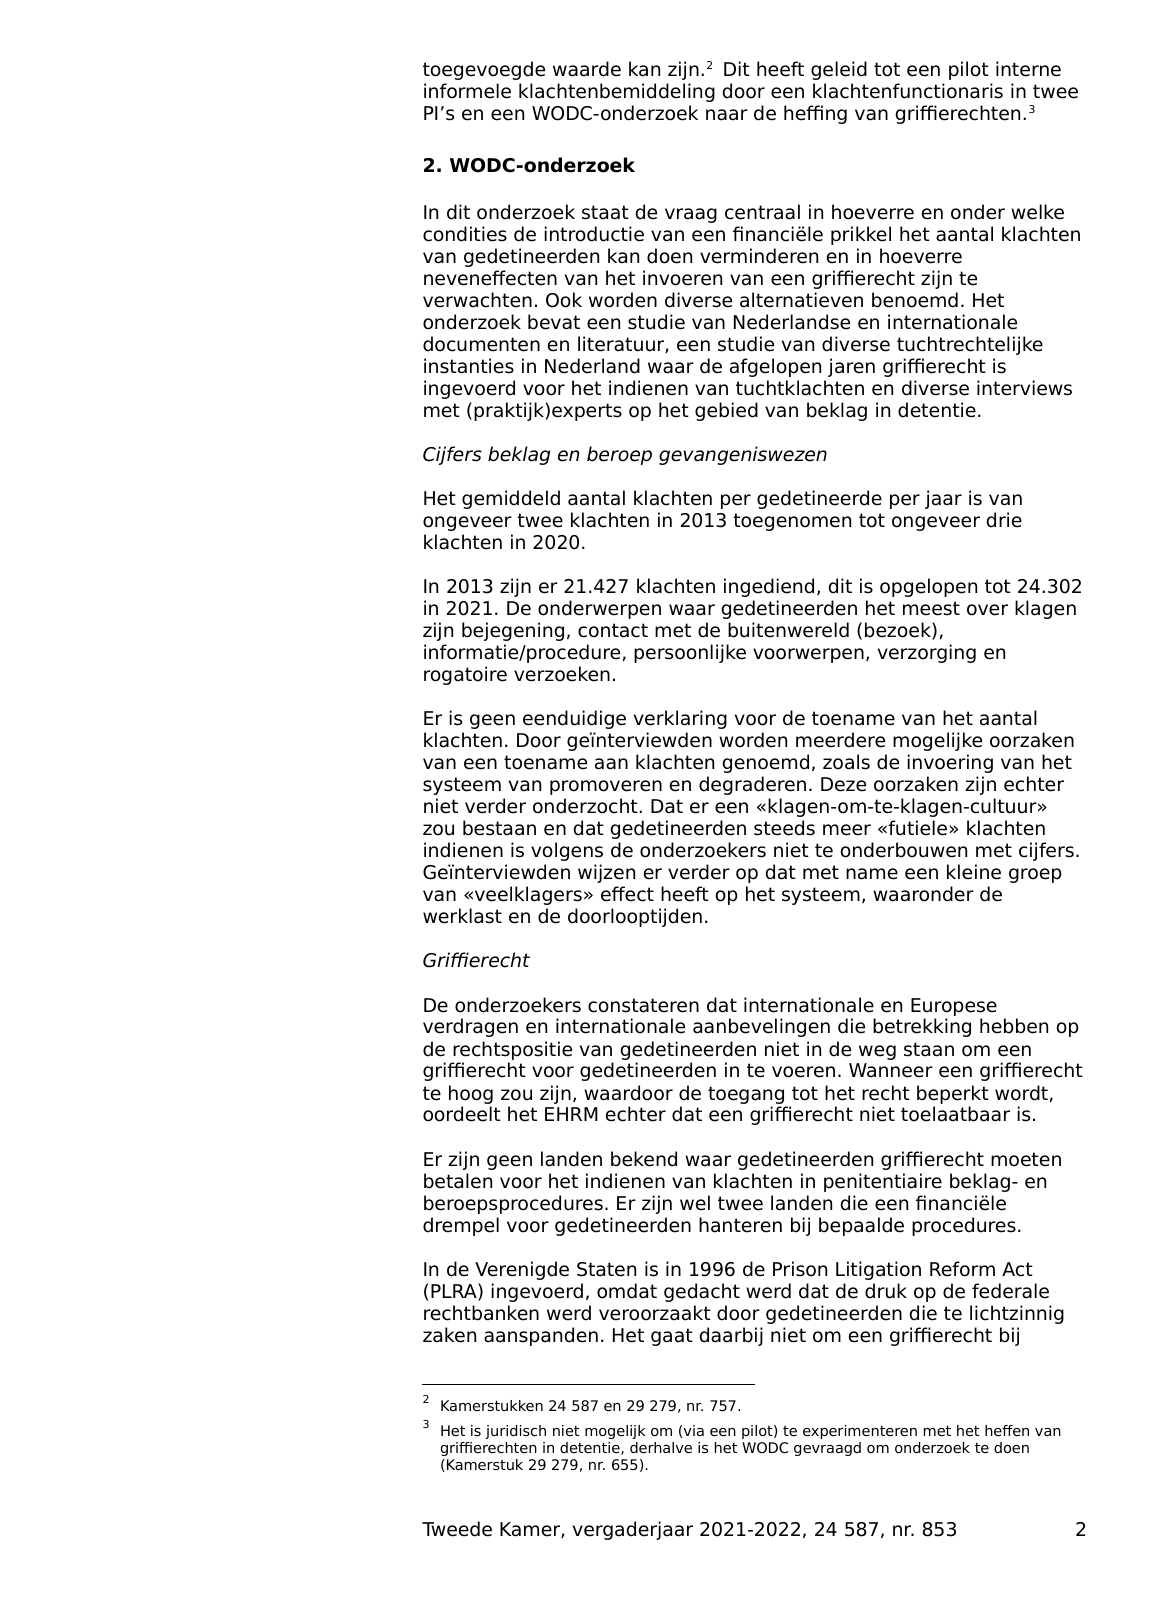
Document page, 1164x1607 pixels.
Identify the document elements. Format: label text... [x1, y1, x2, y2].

text Er is geen eenduidige verklaring voor de toename van het aantal klachten. Door geïnterviewden worden meerdere mogelijke oorzaken van een toename aan klachten genoemd, zoals de invoering van het systeem van promoveren en degraderen. Deze oorzaken zijn echter niet verder onderzocht. Dat er een «klagen-om-te-klagen-cultuur» zou bestaan en dat gedetineerden steeds meer «futiele» klachten indienen is volgens de onderzoekers niet te onderbouwen met cijfers. Geïnterviewden wijzen er verder op dat met name een kleine groep van «veelklagers» effect heeft op het systeem, waaronder de werklast en de doorlooptijden. [422, 708, 1087, 928]
text In dit onderzoek staat de vraag centraal in hoeverre en onder welke condities de introductie van een financiële prikkel het aantal klachten van gedetineerden kan doen verminderen en in hoeverre neveneffecten van het invoeren van een griffierecht zijn te verwachten. Ook worden diverse alternatieven benoemd. Het onderzoek bevat een studie van Nederlandse en internationale documenten en literatuur, een studie van diverse tuchtrechtelijke instanties in Nederland waar de afgelopen jaren griffierecht is ingevoerd voor het indienen van tuchtklachten en diverse interviews met (praktijk)experts op het gebied van beklag in detentie. [422, 202, 1087, 422]
text Er zijn geen landen bekend waar gedetineerden griffierecht moeten betalen voor het indienen van klachten in penitentiaire beklag- en beroepsprocedures. Er zijn wel twee landen die een financiële drempel voor gedetineerden hanteren bij bepaalde procedures. [422, 1148, 1087, 1236]
text Kamerstukken 24 587 en 29 279, nr. 757. [422, 1393, 1087, 1416]
text Het is juridisch niet mogelijk om (via een pilot) te experimenteren met het heffen van griffierechten in detentie, derhalve is het WODC gevraagd om onderzoek te doen (Kamerstuk 29 279, nr. 655). [422, 1418, 1087, 1474]
text Het gemiddeld aantal klachten per gedetineerde per jaar is van ongeveer twee klachten in 2013 toegenomen tot ongeveer drie klachten in 2020. [422, 488, 1087, 554]
text toegevoegde waarde kan zijn. Dit heeft geleid tot een pilot interne informele klachtenbemiddeling door een klachtenfunctionaris in twee PI’s en een WODC-onderzoek naar de heffing van griffierechten. [422, 59, 1087, 125]
subtitle Cijfers beklag en beroep gevangeniswezen [422, 444, 1087, 466]
text In 2013 zijn er 21.427 klachten ingediend, dit is opgelopen tot 24.302 in 2021. De onderwerpen waar gedetineerden het meest over klagen zijn bejegening, contact met de buitenwereld (bezoek), informatie/procedure, persoonlijke voorwerpen, verzorging en rogatoire verzoeken. [422, 576, 1087, 686]
text In de Verenigde Staten is in 1996 de Prison Litigation Reform Act (PLRA) ingevoerd, omdat gedacht werd dat de druk op de federale rechtbanken werd veroorzaakt door gedetineerden die te lichtzinnig zaken aanspanden. Het gaat daarbij niet om een griffierecht bij [422, 1259, 1087, 1347]
subtitle Griffierecht [422, 950, 1087, 972]
text De onderzoekers constateren dat internationale en Europese verdragen en internationale aanbevelingen die betrekking hebben op de rechtspositie van gedetineerden niet in de weg staan om een griffierecht voor gedetineerden in te voeren. Wanneer een griffierecht te hoog zou zijn, waardoor de toegang tot het recht beperkt wordt, oordeelt het EHRM echter dat een griffierecht niet toelaatbaar is. [422, 994, 1087, 1126]
subtitle 2. WODC-onderzoek [422, 155, 1087, 177]
